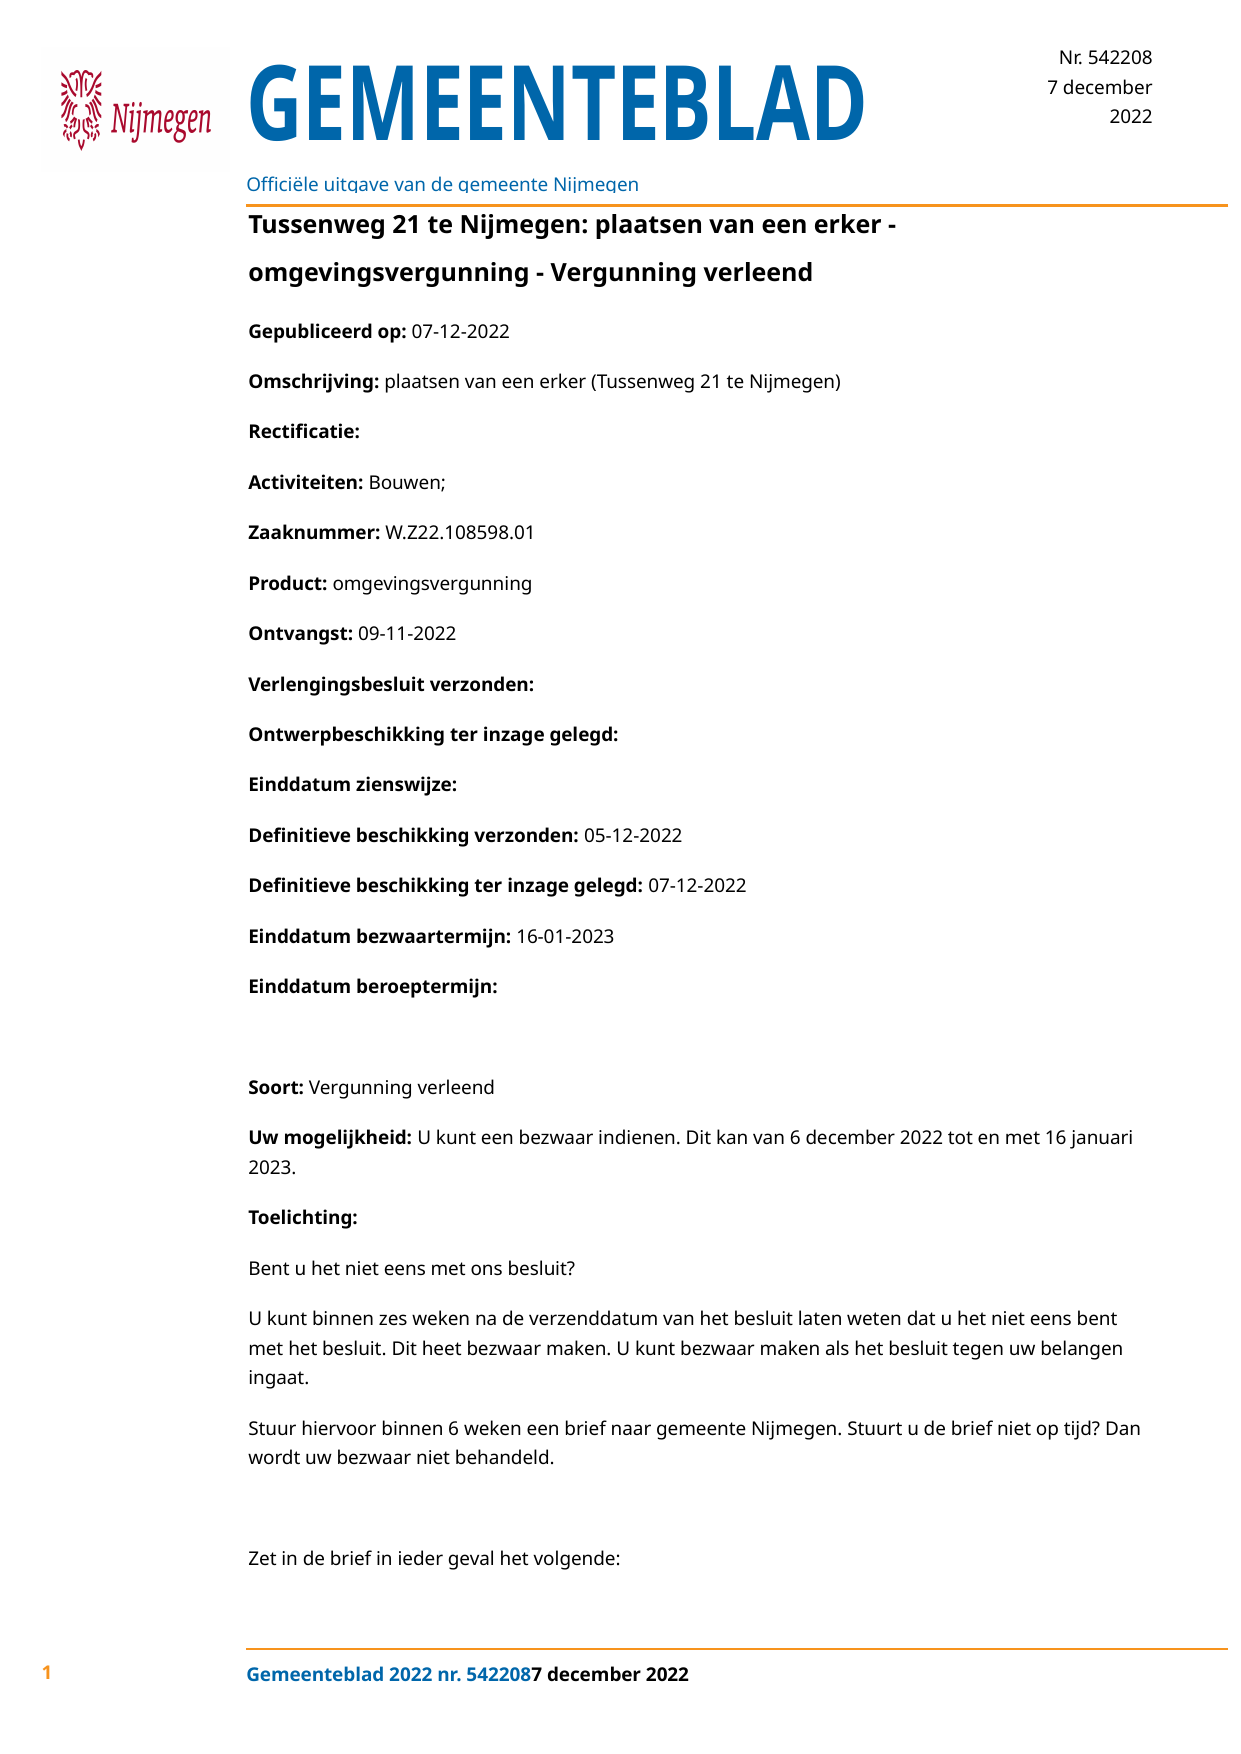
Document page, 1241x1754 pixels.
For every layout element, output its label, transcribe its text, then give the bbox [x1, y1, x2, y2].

text Uw mogelijkheid: U kunt een bezwaar indienen. Dit kan van 6 december 2022 tot en met 16 januari 2023. [248, 1124, 1152, 1180]
text Ontvangst: 09-11-2022 [248, 620, 1152, 646]
text Rectificatie: [248, 419, 1152, 444]
text Activiteiten: Bouwen; [248, 469, 1152, 495]
text Ontwerpbeschikking ter inzage gelegd: [248, 721, 1152, 747]
text Zet in de brief in ieder geval het volgende: [248, 1545, 1152, 1571]
text Definitieve beschikking verzonden: 05-12-2022 [248, 822, 1152, 848]
text Definitieve beschikking ter inzage gelegd: 07-12-2022 [248, 872, 1152, 898]
picture [41, 47, 231, 172]
text Zaaknummer: W.Z22.108598.01 [248, 519, 1152, 545]
text Verlengingsbesluit verzonden: [248, 671, 1152, 697]
text Einddatum beroeptermijn: [248, 973, 1152, 999]
text U kunt binnen zes weken na de verzenddatum van het besluit laten weten dat u het niet eens bent met het besluit. Dit heet bezwaar maken. U kunt bezwaar maken als het besluit tegen uw belangen ingaat. [248, 1305, 1152, 1390]
text Einddatum zienswijze: [248, 772, 1152, 797]
text Soort: Vergunning verleend [248, 1074, 1152, 1100]
text Stuur hiervoor binnen 6 weken een brief naar gemeente Nijmegen. Stuurt u de brief niet op tijd? Dan wordt uw bezwaar niet behandeld. [248, 1415, 1152, 1470]
text Toelichting: [248, 1204, 1152, 1230]
text Bent u het niet eens met ons besluit? [248, 1255, 1152, 1281]
text Omschrijving: plaatsen van een erker (Tussenweg 21 te Nijmegen) [248, 368, 1152, 394]
text Product: omgevingsvergunning [248, 570, 1152, 596]
text Einddatum bezwaartermijn: 16-01-2023 [248, 923, 1152, 949]
text Gepubliceerd op: 07-12-2022 [248, 318, 1152, 344]
text Tussenweg 21 te Nijmegen: plaatsen van een erker - omgevingsvergunning - Vergunning verleend [248, 207, 1152, 288]
